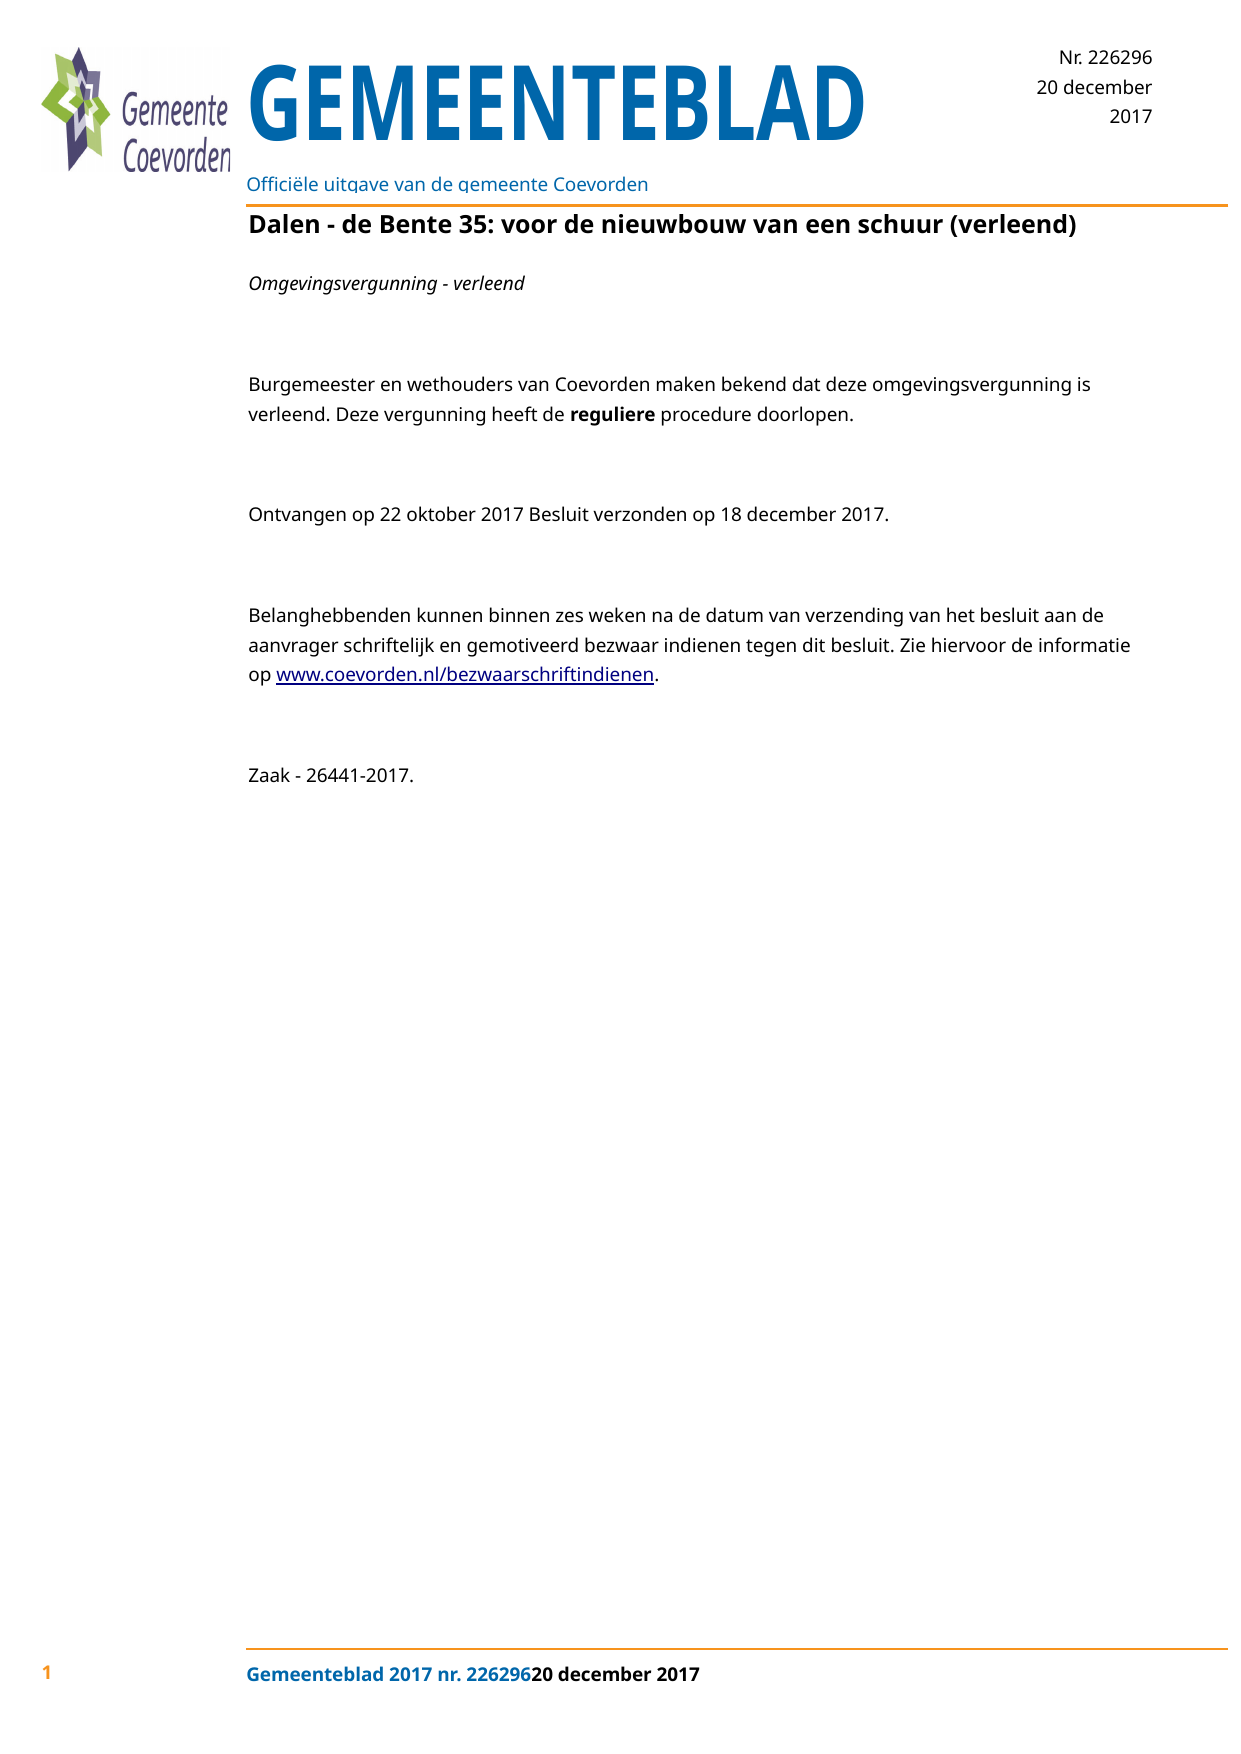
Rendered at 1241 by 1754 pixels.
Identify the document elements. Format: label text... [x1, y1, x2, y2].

text Ontvangen op 22 oktober 2017 Besluit verzonden op 18 december 2017. [248, 502, 1152, 527]
picture [41, 47, 231, 172]
text Belanghebbenden kunnen binnen zes weken na de datum van verzending van het besluit aan de aanvrager schriftelijk en gemotiveerd bezwaar indienen tegen dit besluit. Zie hiervoor de informatie op www.coevorden.nl/bezwaarschriftindienen. [248, 602, 1152, 687]
text Burgemeester en wethouders van Coevorden maken bekend dat deze omgevingsvergunning is verleend. Deze vergunning heeft de reguliere procedure doorlopen. [248, 371, 1152, 426]
text Zaak - 26441-2017. [248, 762, 1152, 788]
text Omgevingsvergunning - verleend [248, 270, 1152, 296]
text Dalen - de Bente 35: voor de nieuwbouw van een schuur (verleend) [248, 207, 1152, 241]
